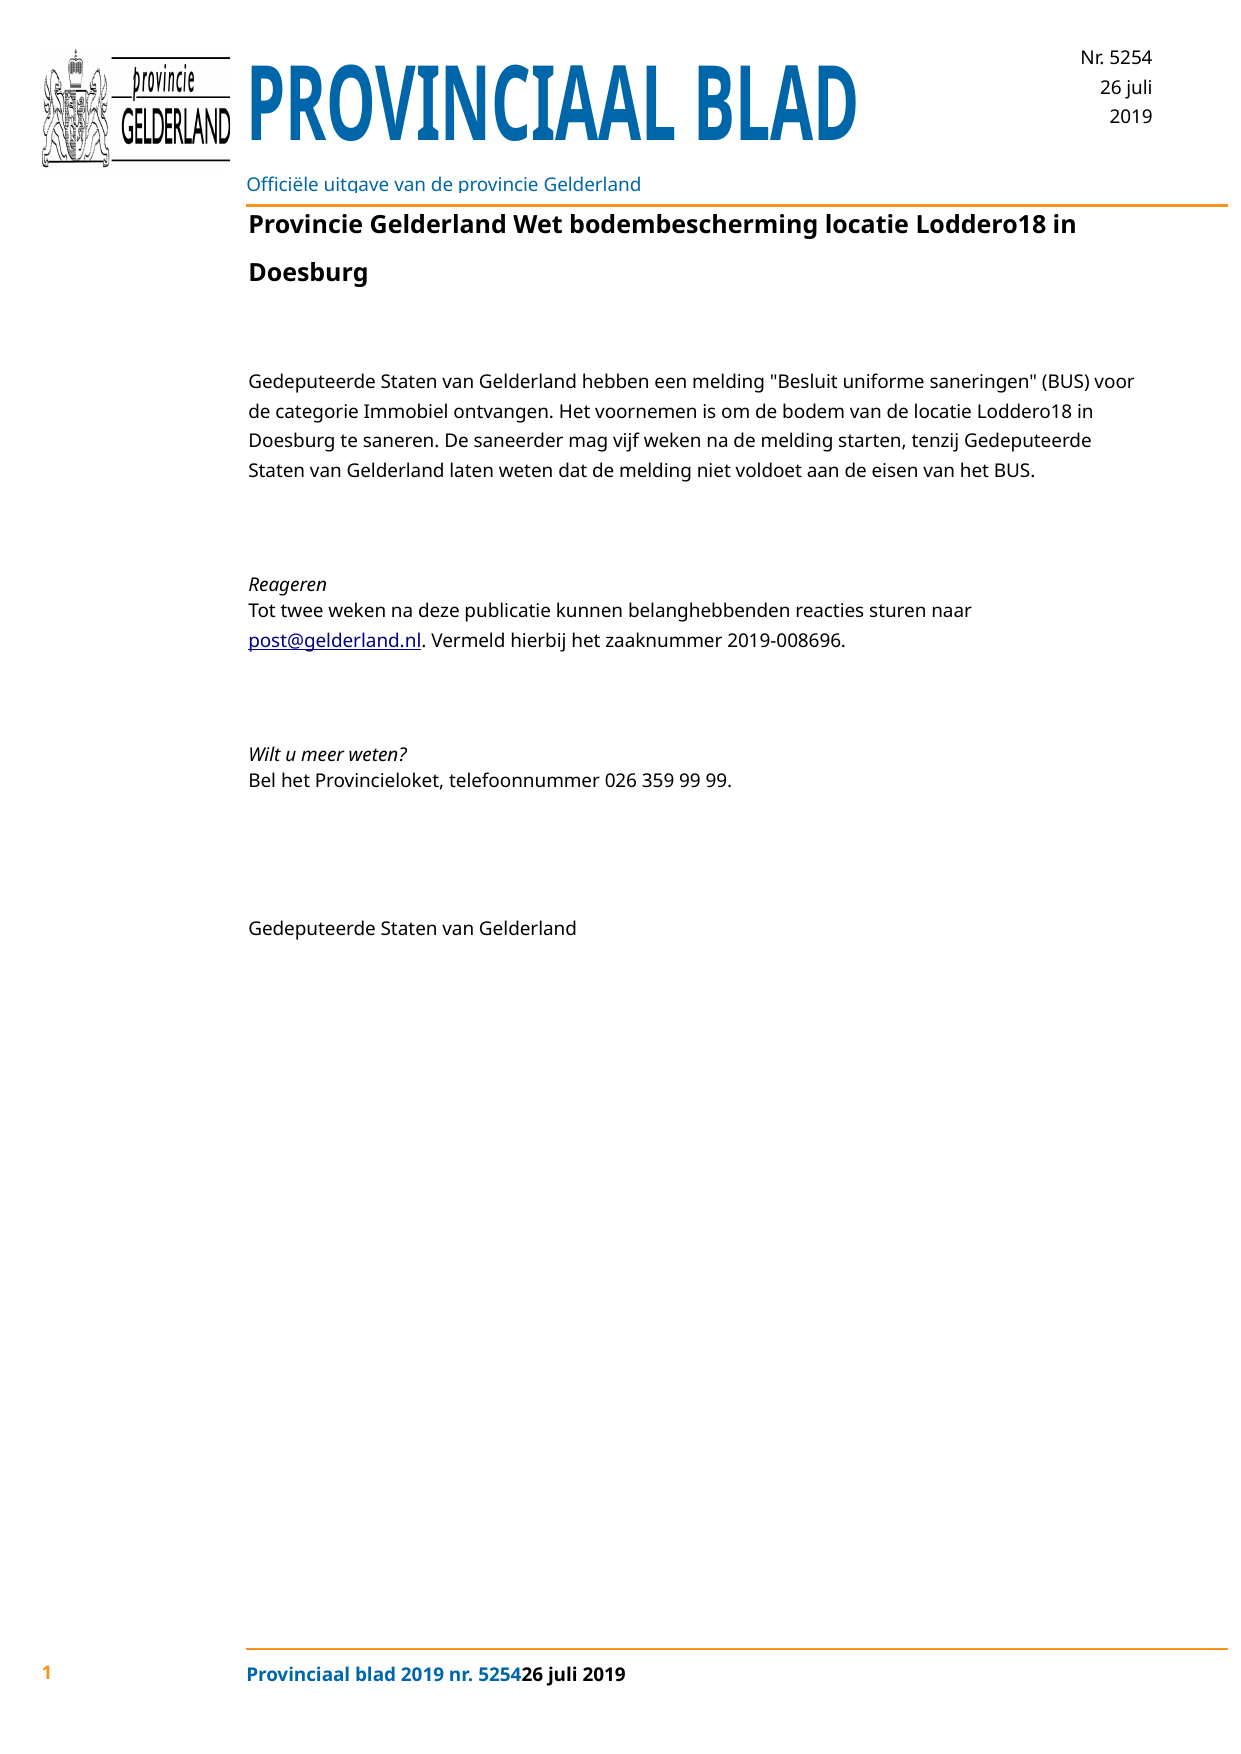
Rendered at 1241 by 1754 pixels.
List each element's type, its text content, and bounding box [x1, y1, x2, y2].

text Tot twee weken na deze publicatie kunnen belanghebbenden reacties sturen naar post@gelderland.nl. Vermeld hierbij het zaaknummer 2019-008696. [248, 597, 1152, 652]
text Bel het Provincieloket, telefoonnummer 026 359 99 99. [248, 767, 1152, 793]
text Gedeputeerde Staten van Gelderland hebben een melding "Besluit uniforme saneringen" (BUS) voor de categorie Immobiel ontvangen. Het voornemen is om de bodem van de locatie Loddero18 in Doesburg te saneren. De saneerder mag vijf weken na de melding starten, tenzij Gedeputeerde Staten van Gelderland laten weten dat de melding niet voldoet aan de eisen van het BUS. [248, 368, 1152, 483]
text Provincie Gelderland Wet bodembescherming locatie Loddero18 in Doesburg [248, 207, 1152, 288]
text Reageren [248, 571, 1152, 597]
text Gedeputeerde Staten van Gelderland [248, 916, 1152, 941]
picture [41, 47, 231, 172]
text Wilt u meer weten? [248, 741, 1152, 767]
